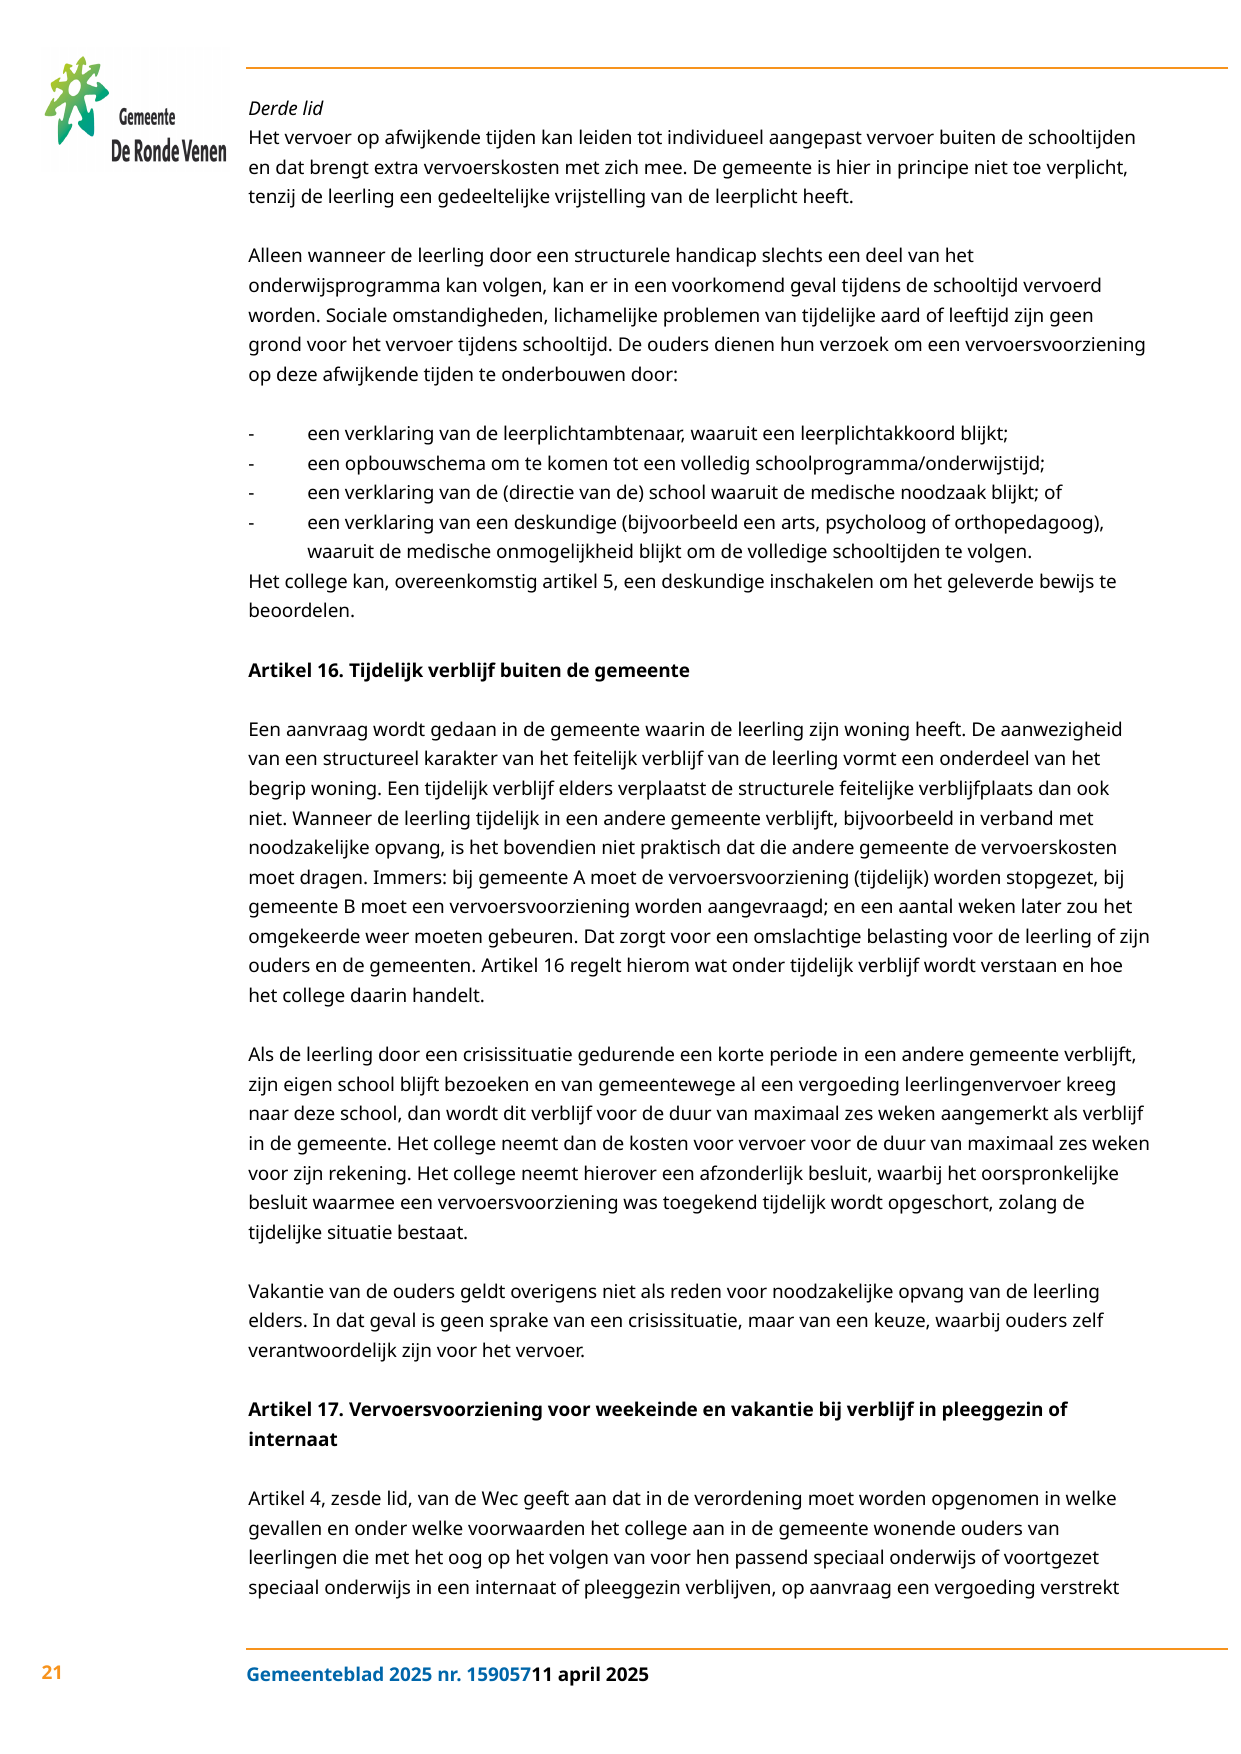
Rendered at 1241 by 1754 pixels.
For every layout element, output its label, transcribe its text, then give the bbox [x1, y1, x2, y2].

text Derde lid [248, 95, 1152, 121]
text Alleen wanneer de leerling door een structurele handicap slechts een deel van het onderwijsprogramma kan volgen, kan er in een voorkomend geval tijdens de schooltijd vervoerd worden. Sociale omstandigheden, lichamelijke problemen van tijdelijke aard of leeftijd zijn geen grond voor het vervoer tijdens schooltijd. De ouders dienen hun verzoek om een vervoersvoorziening op deze afwijkende tijden te onderbouwen door: [248, 243, 1152, 387]
list een opbouwschema om te komen tot een volledig schoolprogramma/onderwijstijd; [248, 450, 1152, 476]
text Vakantie van de ouders geldt overigens niet als reden voor noodzakelijke opvang van de leerling elders. In dat geval is geen sprake van een crisissituatie, maar van een keuze, waarbij ouders zelf verantwoordelijk zijn voor het vervoer. [248, 1278, 1152, 1363]
text Artikel 17. Vervoersvoorziening voor weekeinde en vakantie bij verblijf in pleeggezin of internaat [248, 1396, 1152, 1452]
text Het vervoer op afwijkende tijden kan leiden tot individueel aangepast vervoer buiten de schooltijden en dat brengt extra vervoerskosten met zich mee. De gemeente is hier in principe niet toe verplicht, tenzij de leerling een gedeeltelijke vrijstelling van de leerplicht heeft. [248, 124, 1152, 209]
list een verklaring van de leerplichtambtenaar, waaruit een leerplichtakkoord blijkt; [248, 420, 1152, 446]
list een verklaring van een deskundige (bijvoorbeeld een arts, psycholoog of orthopedagoog), waaruit de medische onmogelijkheid blijkt om de volledige schooltijden te volgen. [248, 509, 1152, 564]
text Artikel 16. Tijdelijk verblijf buiten de gemeente [248, 657, 1152, 683]
text Een aanvraag wordt gedaan in de gemeente waarin de leerling zijn woning heeft. De aanwezigheid van een structureel karakter van het feitelijk verblijf van de leerling vormt een onderdeel van het begrip woning. Een tijdelijk verblijf elders verplaatst de structurele feitelijke verblijfplaats dan ook niet. Wanneer de leerling tijdelijk in een andere gemeente verblijft, bijvoorbeeld in verband met noodzakelijke opvang, is het bovendien niet praktisch dat die andere gemeente de vervoerskosten moet dragen. Immers: bij gemeente A moet de vervoersvoorziening (tijdelijk) worden stopgezet, bij gemeente B moet een vervoersvoorziening worden aangevraagd; en een aantal weken later zou het omgekeerde weer moeten gebeuren. Dat zorgt voor een omslachtige belasting voor de leerling of zijn ouders en de gemeenten. Artikel 16 regelt hierom wat onder tijdelijk verblijf wordt verstaan en hoe het college daarin handelt. [248, 716, 1152, 1008]
text Als de leerling door een crisissituatie gedurende een korte periode in een andere gemeente verblijft, zijn eigen school blijft bezoeken en van gemeentewege al een vergoeding leerlingenvervoer kreeg naar deze school, dan wordt dit verblijf voor de duur van maximaal zes weken aangemerkt als verblijf in de gemeente. Het college neemt dan de kosten voor vervoer voor de duur van maximaal zes weken voor zijn rekening. Het college neemt hierover een afzonderlijk besluit, waarbij het oorspronkelijke besluit waarmee een vervoersvoorziening was toegekend tijdelijk wordt opgeschort, zolang de tijdelijke situatie bestaat. [248, 1041, 1152, 1245]
text Artikel 4, zesde lid, van de Wec geeft aan dat in de verordening moet worden opgenomen in welke gevallen en onder welke voorwaarden het college aan in de gemeente wonende ouders van leerlingen die met het oog op het volgen van voor hen passend speciaal onderwijs of voortgezet speciaal onderwijs in een internaat of pleeggezin verblijven, op aanvraag een vergoeding verstrekt [248, 1485, 1152, 1600]
list een verklaring van de (directie van de) school waaruit de medische noodzaak blijkt; of [248, 479, 1152, 505]
picture [41, 47, 231, 172]
text Het college kan, overeenkomstig artikel 5, een deskundige inschakelen om het geleverde bewijs te beoordelen. [248, 568, 1152, 623]
